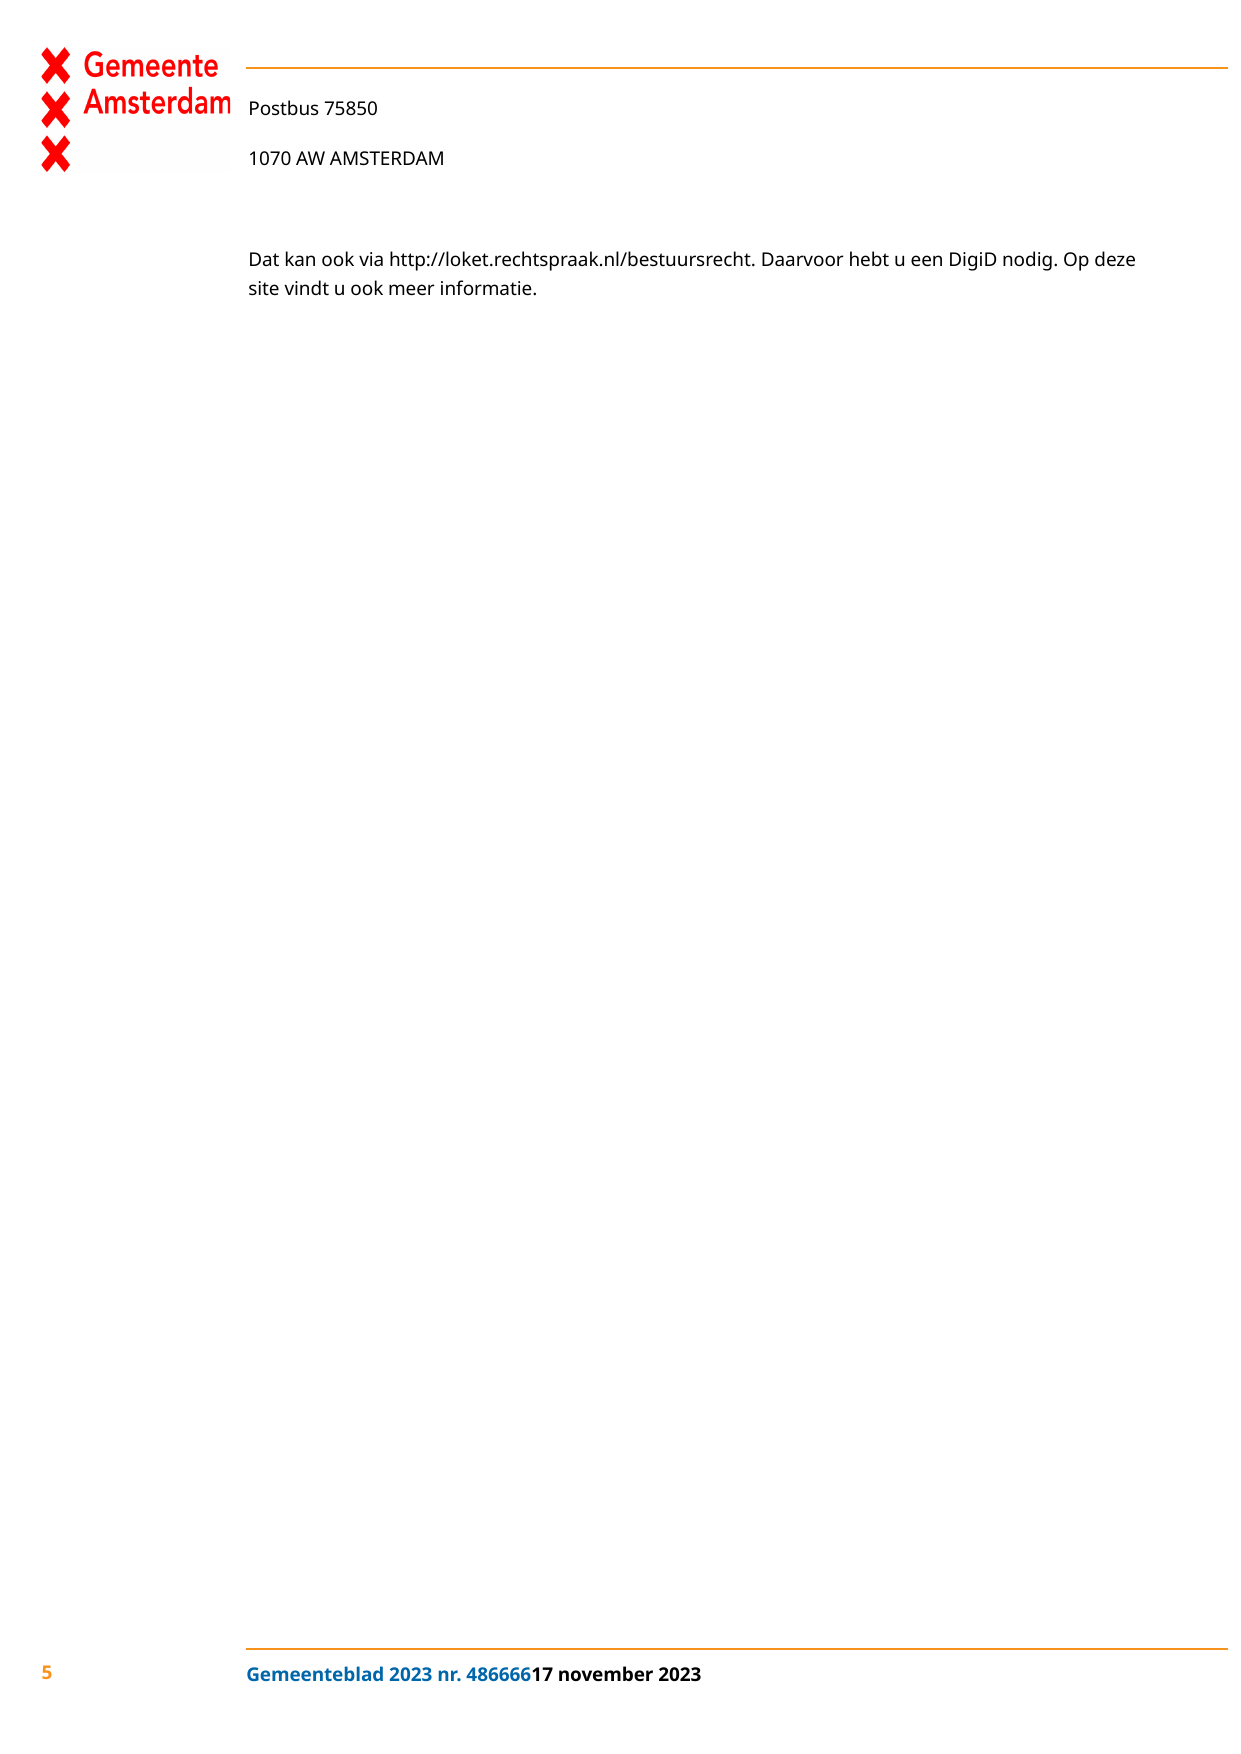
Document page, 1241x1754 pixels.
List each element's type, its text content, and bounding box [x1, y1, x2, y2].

text 1070 AW AMSTERDAM [248, 145, 1152, 171]
text Postbus 75850 [248, 95, 1152, 121]
picture [41, 47, 231, 172]
text Dat kan ook via http://loket.rechtspraak.nl/bestuursrecht. Daarvoor hebt u een DigiD nodig. Op deze site vindt u ook meer informatie. [248, 246, 1152, 301]
